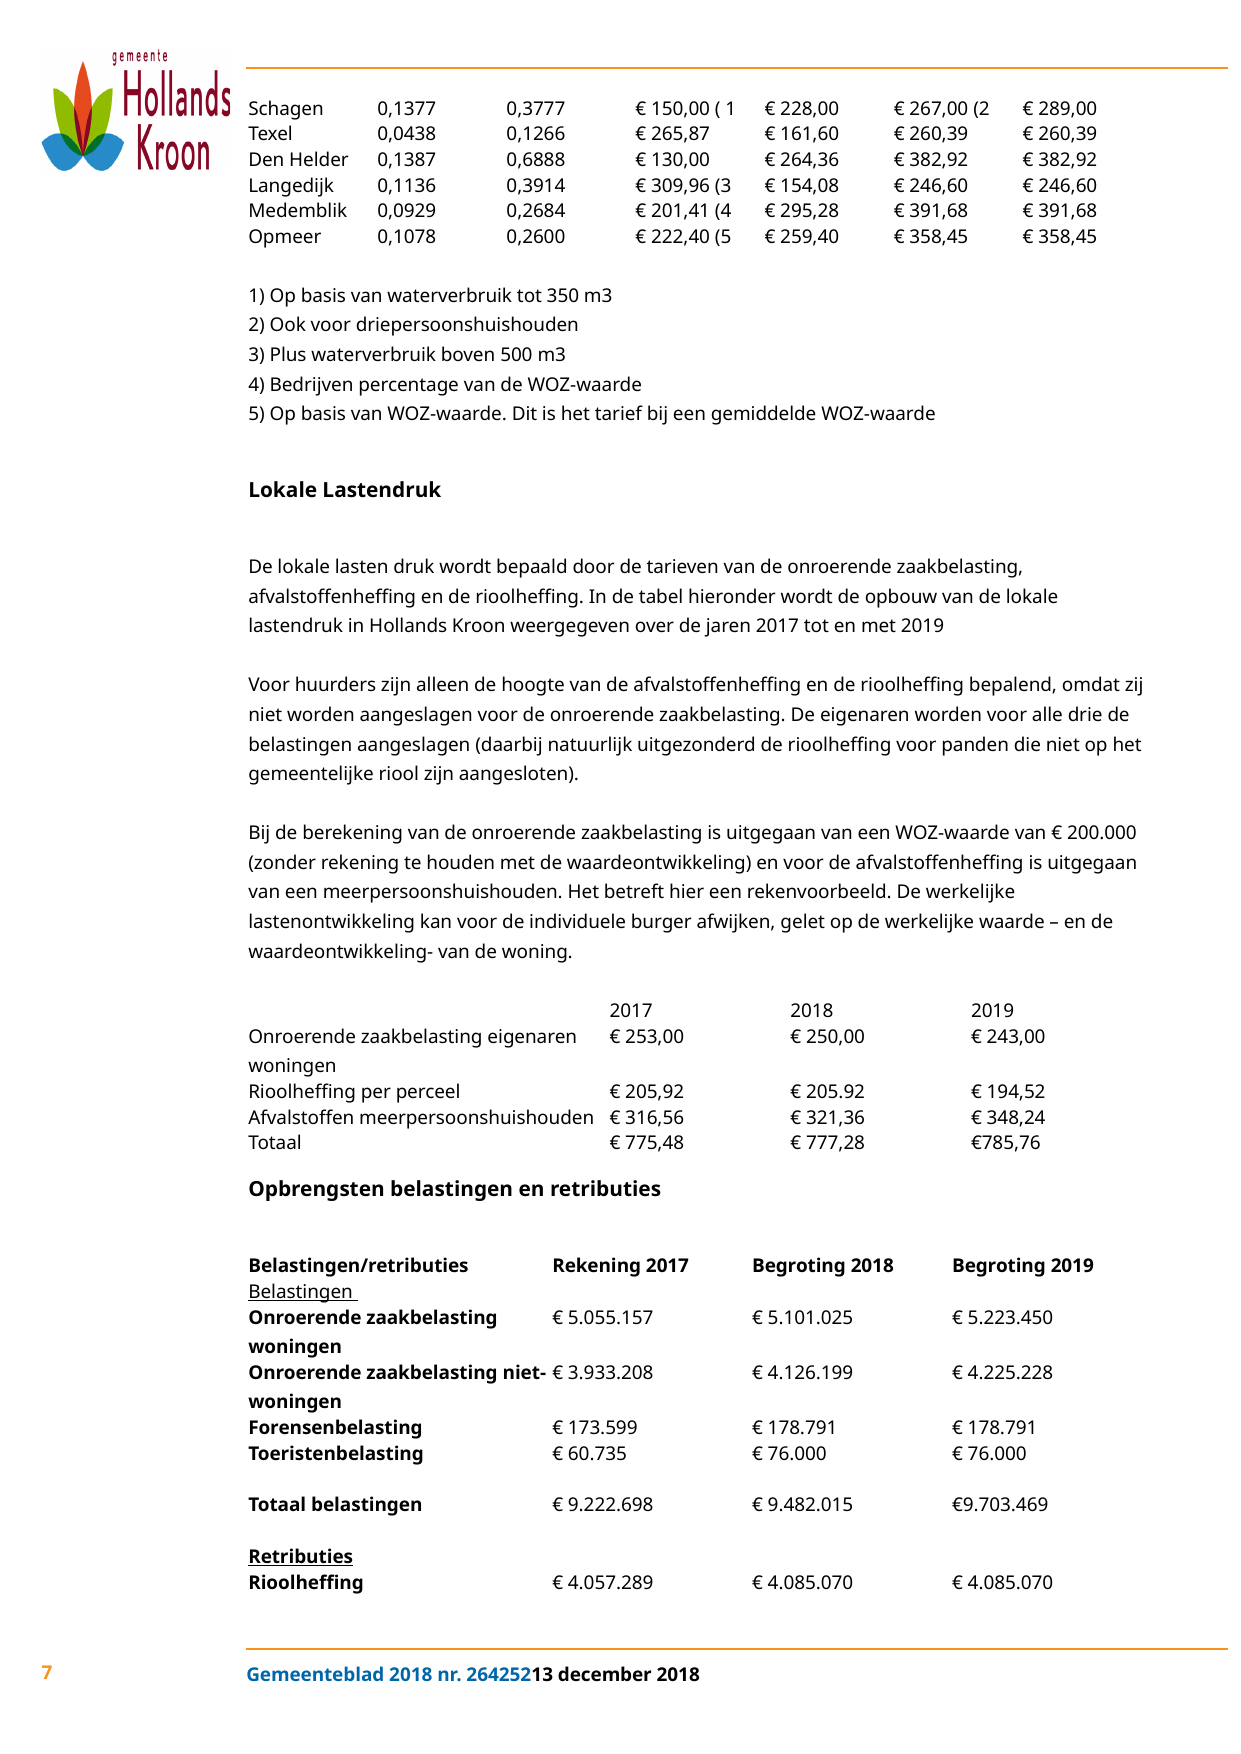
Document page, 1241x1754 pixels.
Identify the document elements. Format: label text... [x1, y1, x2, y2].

table_cell € 348,24 [971, 1104, 1152, 1129]
table_cell € 4.057.289 [552, 1569, 752, 1594]
table_cell € 4.085.070 [752, 1569, 952, 1594]
table_cell 0,1387 [377, 146, 506, 172]
text 3) Plus waterverbruik boven 500 m3 [248, 341, 1152, 367]
table_cell € 76.000 [752, 1440, 952, 1466]
table_cell [248, 1518, 552, 1543]
table_cell € 264,36 [764, 146, 893, 172]
table_cell € 3.933.208 [552, 1359, 752, 1414]
table_cell € 259,40 [764, 224, 893, 249]
table_cell 0,0929 [377, 198, 506, 223]
text Bij de berekening van de onroerende zaakbelasting is uitgegaan van een WOZ-waarde van € 200.000 (zonder rekening te houden met de waardeontwikkeling) en voor de afvalstoffenheffing is uitgegaan van een meerpersoonshuishouden. Het betreft hier een rekenvoorbeeld. De werkelijke lastenontwikkeling kan voor de individuele burger afwijken, gelet op de werkelijke waarde – en de waardeontwikkeling- van de woning. [248, 819, 1152, 963]
table_cell € 391,68 [1023, 198, 1152, 223]
table_cell 0,6888 [506, 146, 635, 172]
table_cell [952, 1278, 1152, 1304]
table_cell € 222,40 (5 [635, 224, 764, 249]
table_cell 0,0438 [377, 121, 506, 146]
table_cell Totaal belastingen [248, 1492, 552, 1517]
table_cell 0,1266 [506, 121, 635, 146]
table_cell Forensenbelasting [248, 1415, 552, 1440]
table_cell [952, 1466, 1152, 1492]
table_cell [552, 1543, 752, 1569]
table_cell €785,76 [971, 1130, 1152, 1155]
table_cell € 5.223.450 [952, 1304, 1152, 1359]
table_header 2017 [609, 997, 790, 1023]
table_cell Rioolheffing [248, 1569, 552, 1594]
table_cell [752, 1466, 952, 1492]
table_cell Belastingen [248, 1278, 552, 1304]
table_cell Schagen [248, 95, 377, 121]
table_cell € 260,39 [1023, 121, 1152, 146]
table_cell € 205,92 [609, 1078, 790, 1104]
table_cell Langedijk [248, 172, 377, 198]
table_cell Texel [248, 121, 377, 146]
table_cell 0,1078 [377, 224, 506, 249]
table_cell € 5.101.025 [752, 1304, 952, 1359]
table_cell € 178.791 [952, 1415, 1152, 1440]
table_cell € 173.599 [552, 1415, 752, 1440]
table_cell [552, 1278, 752, 1304]
table_cell Toeristenbelasting [248, 1440, 552, 1466]
table_cell € 154,08 [764, 172, 893, 198]
table_cell € 60.735 [552, 1440, 752, 1466]
table_cell Opmeer [248, 224, 377, 249]
table_header Begroting 2018 [752, 1253, 952, 1278]
text Voor huurders zijn alleen de hoogte van de afvalstoffenheffing en de rioolheffing bepalend, omdat zij niet worden aangeslagen voor de onroerende zaakbelasting. De eigenaren worden voor alle drie de belastingen aangeslagen (daarbij natuurlijk uitgezonderd de rioolheffing voor panden die niet op het gemeentelijke riool zijn aangesloten). [248, 672, 1152, 786]
table_cell 0,2600 [506, 224, 635, 249]
table_header Rekening 2017 [552, 1253, 752, 1278]
text 2) Ook voor driepersoonshuishouden [248, 312, 1152, 337]
table_header Begroting 2019 [952, 1253, 1152, 1278]
table_cell € 382,92 [1023, 146, 1152, 172]
table_cell € 243,00 [971, 1023, 1152, 1078]
table_cell € 316,56 [609, 1104, 790, 1129]
table_cell Afvalstoffen meerpersoonshuishouden [248, 1104, 609, 1129]
table_cell € 4.085.070 [952, 1569, 1152, 1594]
table_cell € 194,52 [971, 1078, 1152, 1104]
table_cell 0,3777 [506, 95, 635, 121]
table_cell € 358,45 [1023, 224, 1152, 249]
table_cell € 391,68 [894, 198, 1022, 223]
table_cell Totaal [248, 1130, 609, 1155]
table_cell € 130,00 [635, 146, 764, 172]
table_cell [248, 1466, 552, 1492]
table_cell €9.703.469 [952, 1492, 1152, 1517]
table_cell € 295,28 [764, 198, 893, 223]
table_cell € 9.482.015 [752, 1492, 952, 1517]
text Lokale Lastendruk [248, 476, 1152, 504]
table_cell € 265,87 [635, 121, 764, 146]
table_cell [952, 1543, 1152, 1569]
table_cell [552, 1466, 752, 1492]
table_cell € 4.225.228 [952, 1359, 1152, 1414]
table_cell € 9.222.698 [552, 1492, 752, 1517]
table_cell € 777,28 [790, 1130, 971, 1155]
table_cell € 161,60 [764, 121, 893, 146]
table_cell Onroerende zaakbelasting woningen [248, 1304, 552, 1359]
table_cell 0,1377 [377, 95, 506, 121]
table_cell € 289,00 [1023, 95, 1152, 121]
table_header 2018 [790, 997, 971, 1023]
table_cell € 250,00 [790, 1023, 971, 1078]
text De lokale lasten druk wordt bepaald door de tarieven van de onroerende zaakbelasting, afvalstoffenheffing en de rioolheffing. In de tabel hieronder wordt de opbouw van de lokale lastendruk in Hollands Kroon weergegeven over de jaren 2017 tot en met 2019 [248, 553, 1152, 638]
table_cell € 178.791 [752, 1415, 952, 1440]
table_cell € 321,36 [790, 1104, 971, 1129]
table_cell € 775,48 [609, 1130, 790, 1155]
text Opbrengsten belastingen en retributies [248, 1174, 1152, 1203]
table_cell € 246,60 [894, 172, 1022, 198]
table_cell [952, 1518, 1152, 1543]
table_cell € 358,45 [894, 224, 1022, 249]
table_cell € 267,00 (2 [894, 95, 1022, 121]
table_cell Onroerende zaakbelasting eigenaren woningen [248, 1023, 609, 1078]
table_cell € 260,39 [894, 121, 1022, 146]
table_cell € 5.055.157 [552, 1304, 752, 1359]
text 1) Op basis van waterverbruik tot 350 m3 [248, 282, 1152, 308]
table_cell Medemblik [248, 198, 377, 223]
table_cell € 246,60 [1023, 172, 1152, 198]
table_cell € 201,41 (4 [635, 198, 764, 223]
table_cell € 76.000 [952, 1440, 1152, 1466]
table_cell Den Helder [248, 146, 377, 172]
text 5) Op basis van WOZ-waarde. Dit is het tarief bij een gemiddelde WOZ-waarde [248, 400, 1152, 426]
table_cell € 253,00 [609, 1023, 790, 1078]
table_cell € 4.126.199 [752, 1359, 952, 1414]
text 4) Bedrijven percentage van de WOZ-waarde [248, 371, 1152, 396]
table_cell Rioolheffing per perceel [248, 1078, 609, 1104]
table_cell 0,2684 [506, 198, 635, 223]
table_header [248, 997, 609, 1023]
table_cell [752, 1518, 952, 1543]
table_cell 0,3914 [506, 172, 635, 198]
table_cell € 150,00 ( 1 [635, 95, 764, 121]
table_cell € 382,92 [894, 146, 1022, 172]
table_header 2019 [971, 997, 1152, 1023]
table_cell [752, 1278, 952, 1304]
table_cell € 205.92 [790, 1078, 971, 1104]
table_cell Retributies [248, 1543, 552, 1569]
table_cell € 309,96 (3 [635, 172, 764, 198]
table_cell [752, 1543, 952, 1569]
picture [41, 47, 231, 172]
table_cell [552, 1518, 752, 1543]
table_cell Onroerende zaakbelasting niet-woningen [248, 1359, 552, 1414]
table_cell € 228,00 [764, 95, 893, 121]
table_cell 0,1136 [377, 172, 506, 198]
table_header Belastingen/retributies [248, 1253, 552, 1278]
